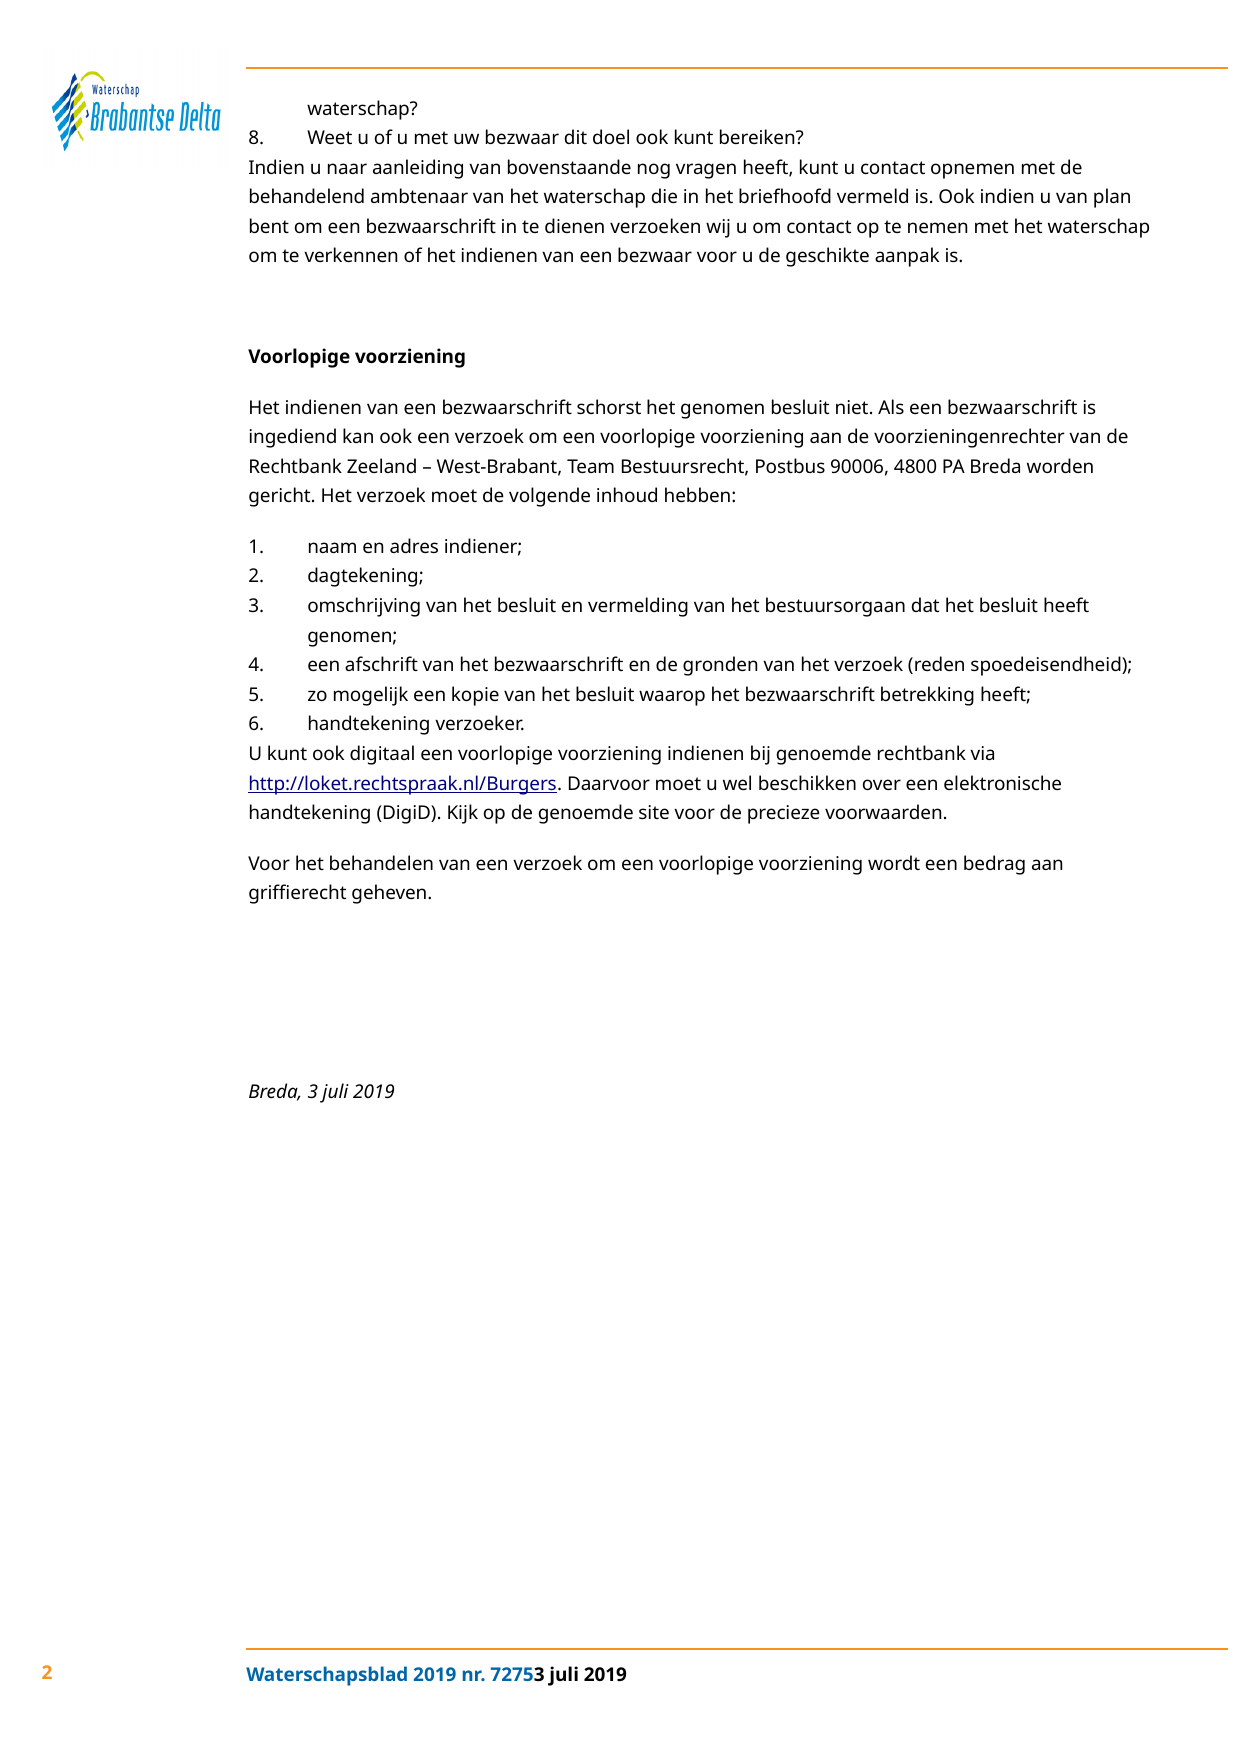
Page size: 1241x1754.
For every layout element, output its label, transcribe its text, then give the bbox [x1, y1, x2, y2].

text Het indienen van een bezwaarschrift schorst het genomen besluit niet. Als een bezwaarschrift is ingediend kan ook een verzoek om een voorlopige voorziening aan de voorzieningenrechter van de Rechtbank Zeeland – West-Brabant, Team Bestuursrecht, Postbus 90006, 4800 PA Breda worden gericht. Het verzoek moet de volgende inhoud hebben: [248, 394, 1152, 508]
text Voorlopige voorziening [248, 343, 1152, 369]
list zo mogelijk een kopie van het besluit waarop het bezwaarschrift betrekking heeft; [248, 681, 1152, 707]
text Indien u naar aanleiding van bovenstaande nog vragen heeft, kunt u contact opnemen met de behandelend ambtenaar van het waterschap die in het briefhoofd vermeld is. Ook indien u van plan bent om een bezwaarschrift in te dienen verzoeken wij u om contact op te nemen met het waterschap om te verkennen of het indienen van een bezwaar voor u de geschikte aanpak is. [248, 154, 1152, 268]
list handtekening verzoeker. [248, 711, 1152, 736]
list Weet u of u met uw bezwaar dit doel ook kunt bereiken? [248, 124, 1152, 150]
list waterschap? [248, 95, 1152, 121]
text U kunt ook digitaal een voorlopige voorziening indienen bij genoemde rechtbank via http://loket.rechtspraak.nl/Burgers. Daarvoor moet u wel beschikken over een elektronische handtekening (DigiD). Kijk op de genoemde site voor de precieze voorwaarden. [248, 740, 1152, 825]
list naam en adres indiener; [248, 533, 1152, 559]
text Breda, 3 juli 2019 [248, 1078, 1152, 1104]
list een afschrift van het bezwaarschrift en de gronden van het verzoek (reden spoedeisendheid); [248, 651, 1152, 677]
list dagtekening; [248, 563, 1152, 588]
picture [41, 47, 231, 172]
text Voor het behandelen van een verzoek om een voorlopige voorziening wordt een bedrag aan griffierecht geheven. [248, 850, 1152, 905]
list omschrijving van het besluit en vermelding van het bestuursorgaan dat het besluit heeft genomen; [248, 592, 1152, 648]
